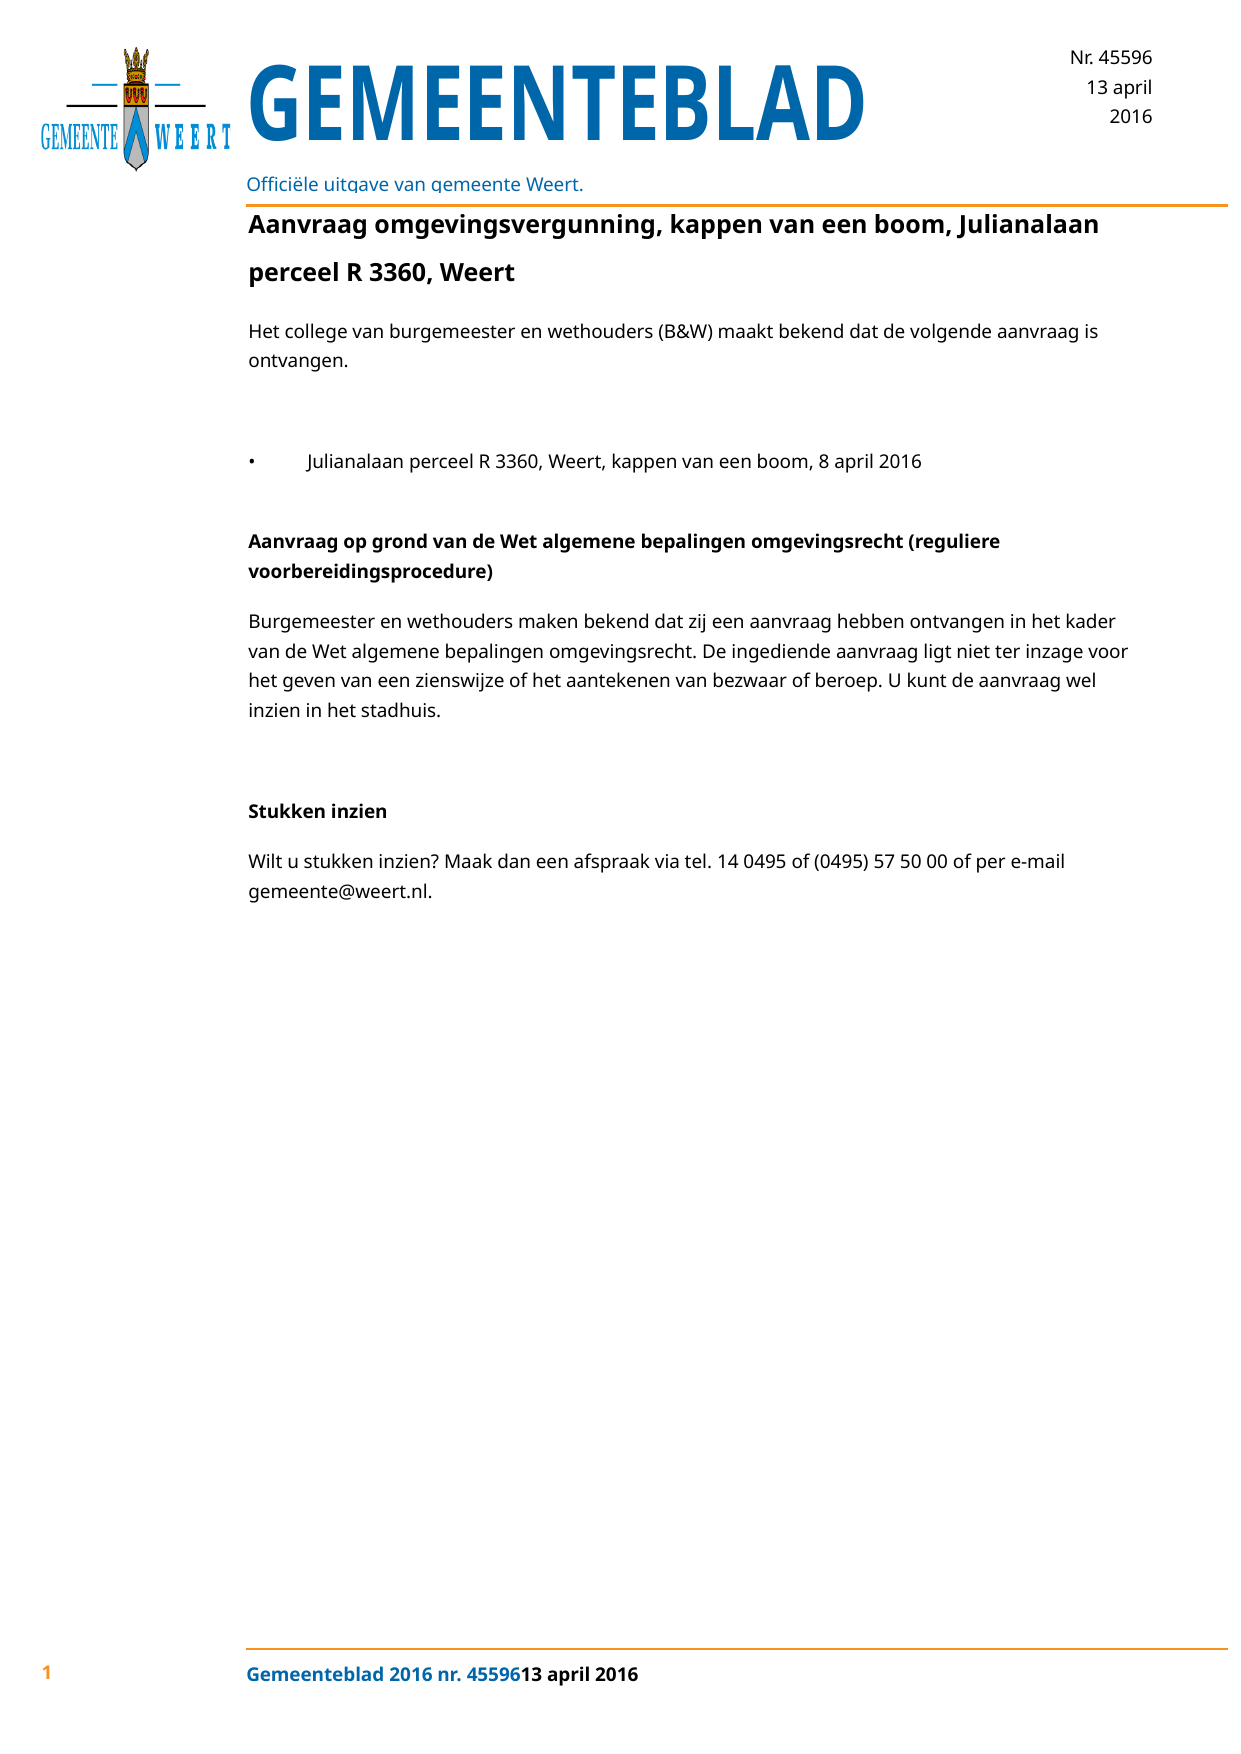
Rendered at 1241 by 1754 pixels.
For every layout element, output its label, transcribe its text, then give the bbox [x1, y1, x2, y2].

text Aanvraag omgevingsvergunning, kappen van een boom, Julianalaan perceel R 3360, Weert [248, 207, 1152, 288]
list Julianalaan perceel R 3360, Weert, kappen van een boom, 8 april 2016 [248, 448, 1152, 474]
picture [41, 47, 231, 172]
text Wilt u stukken inzien? Maak dan een afspraak via tel. 14 0495 of (0495) 57 50 00 of per e-mail gemeente@weert.nl. [248, 848, 1152, 904]
text Aanvraag op grond van de Wet algemene bepalingen omgevingsrecht (reguliere voorbereidingsprocedure) [248, 528, 1152, 584]
text Het college van burgemeester en wethouders (B&W) maakt bekend dat de volgende aanvraag is ontvangen. [248, 318, 1152, 373]
text Stukken inzien [248, 798, 1152, 824]
text Burgemeester en wethouders maken bekend dat zij een aanvraag hebben ontvangen in het kader van de Wet algemene bepalingen omgevingsrecht. De ingediende aanvraag ligt niet ter inzage voor het geven van een zienswijze of het aantekenen van bezwaar of beroep. U kunt de aanvraag wel inzien in het stadhuis. [248, 608, 1152, 723]
